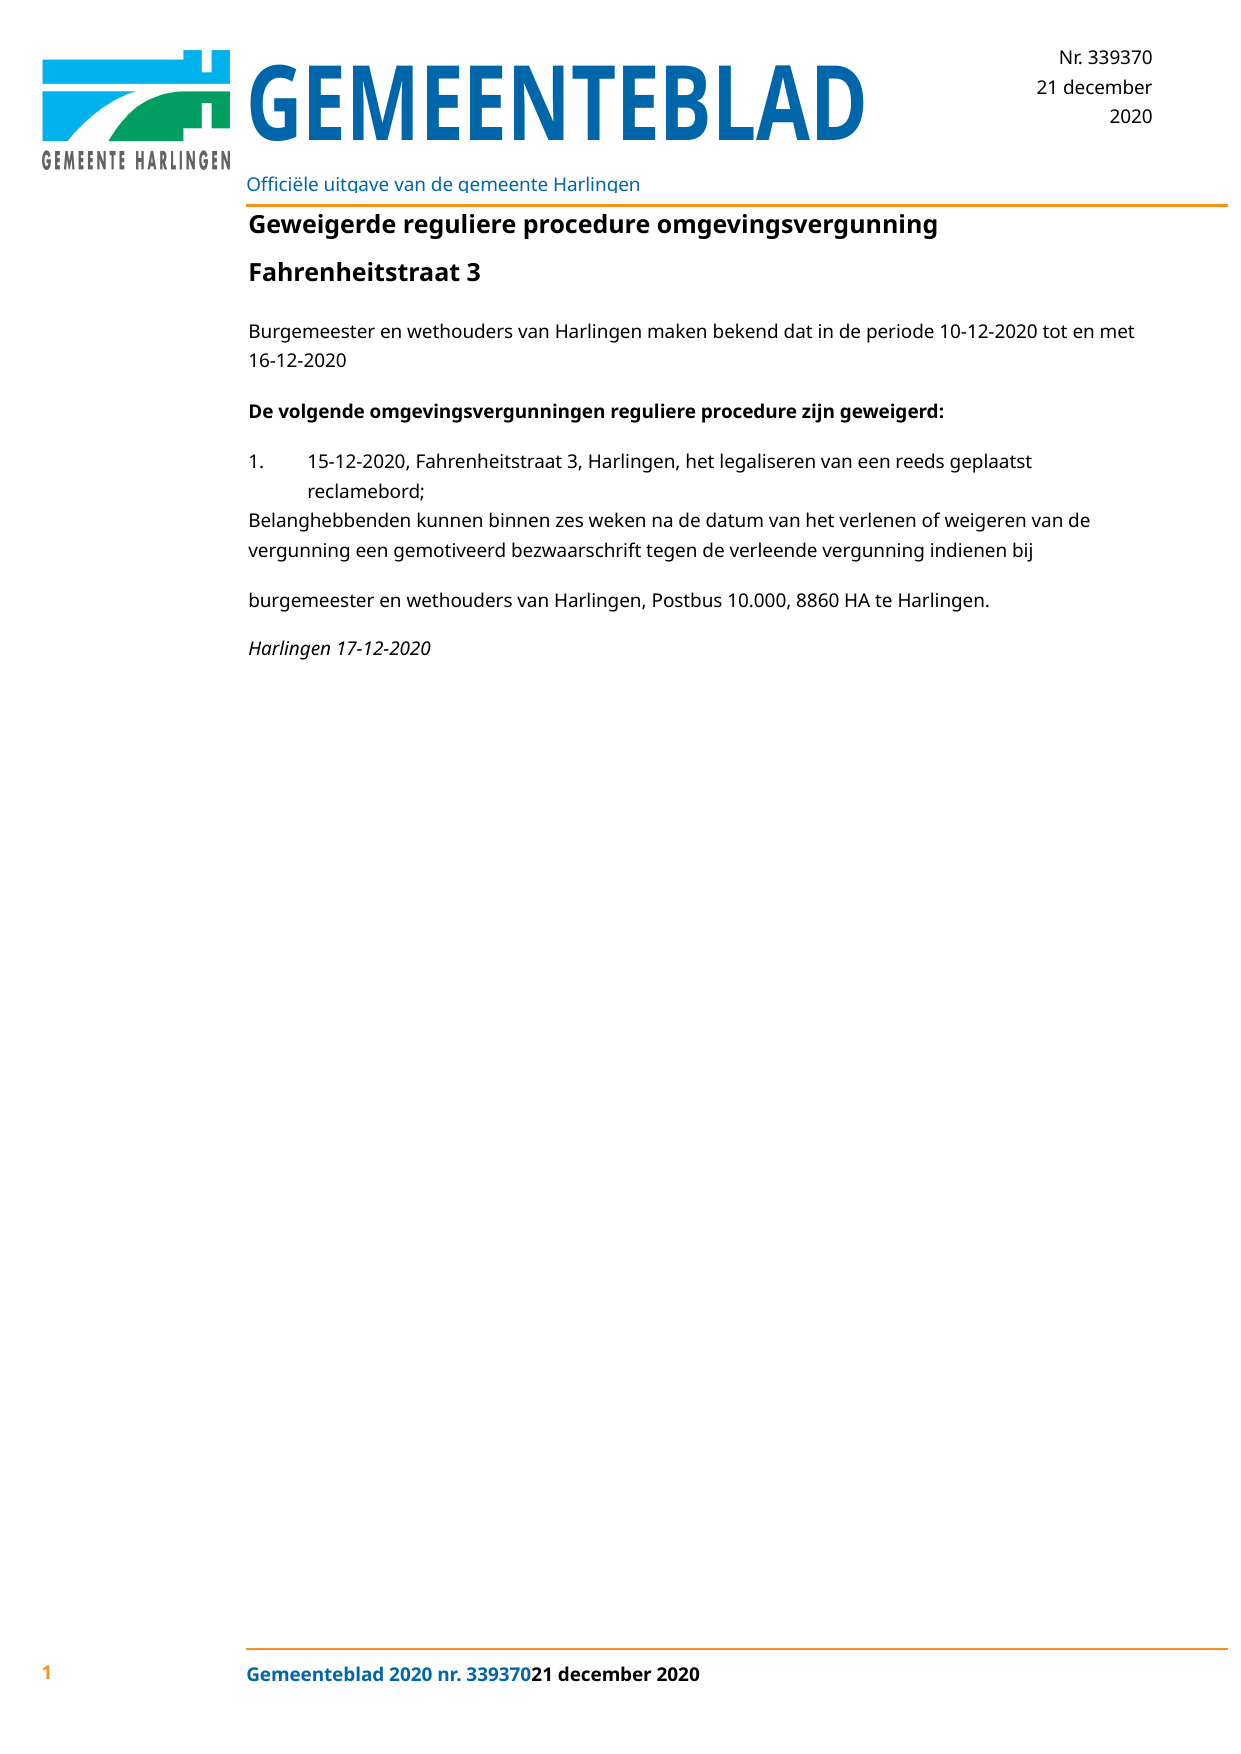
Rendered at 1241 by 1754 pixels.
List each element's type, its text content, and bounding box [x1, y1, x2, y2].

text Harlingen 17-12-2020 [248, 635, 1152, 661]
text De volgende omgevingsvergunningen reguliere procedure zijn geweigerd: [248, 398, 1152, 424]
picture [41, 47, 231, 172]
list 15-12-2020, Fahrenheitstraat 3, Harlingen, het legaliseren van een reeds geplaatst reclamebord; [248, 448, 1152, 504]
text Belanghebbenden kunnen binnen zes weken na de datum van het verlenen of weigeren van de vergunning een gemotiveerd bezwaarschrift tegen de verleende vergunning indienen bij [248, 507, 1152, 563]
text Geweigerde reguliere procedure omgevingsvergunning Fahrenheitstraat 3 [248, 207, 1152, 288]
text burgemeester en wethouders van Harlingen, Postbus 10.000, 8860 HA te Harlingen. [248, 587, 1152, 613]
text Burgemeester en wethouders van Harlingen maken bekend dat in de periode 10-12-2020 tot en met 16-12-2020 [248, 318, 1152, 373]
